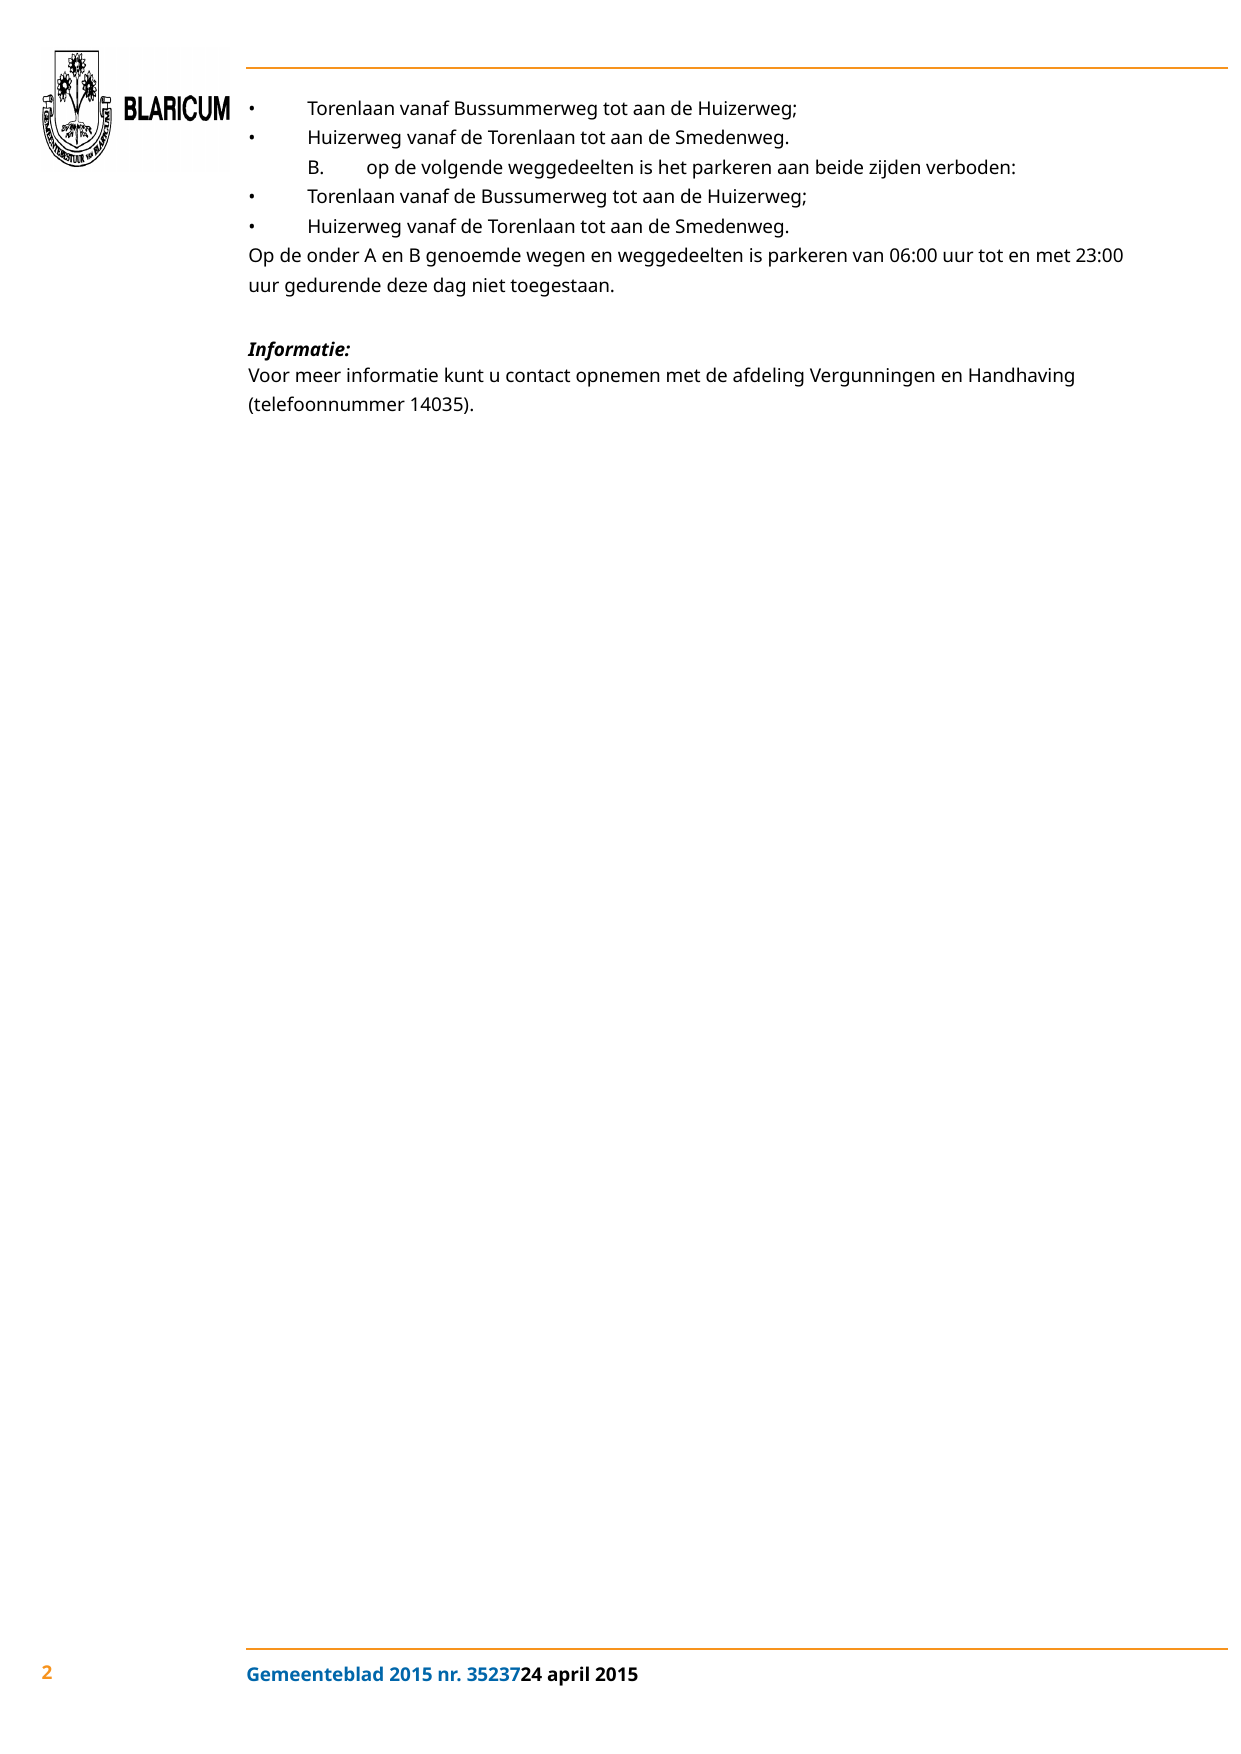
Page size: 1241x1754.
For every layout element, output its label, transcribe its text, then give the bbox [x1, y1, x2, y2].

list Torenlaan vanaf Bussummerweg tot aan de Huizerweg; [248, 95, 1152, 121]
list op de volgende weggedeelten is het parkeren aan beide zijden verboden: [307, 154, 1152, 180]
text Informatie: [248, 336, 1152, 362]
text Op de onder A en B genoemde wegen en weggedeelten is parkeren van 06:00 uur tot en met 23:00 uur gedurende deze dag niet toegestaan. [248, 243, 1152, 298]
picture [41, 47, 231, 172]
list Torenlaan vanaf de Bussumerweg tot aan de Huizerweg; [248, 183, 1152, 209]
text Voor meer informatie kunt u contact opnemen met de afdeling Vergunningen en Handhaving (telefoonnummer 14035). [248, 362, 1152, 417]
list Huizerweg vanaf de Torenlaan tot aan de Smedenweg. [248, 213, 1152, 239]
list Huizerweg vanaf de Torenlaan tot aan de Smedenweg. [248, 124, 1152, 150]
